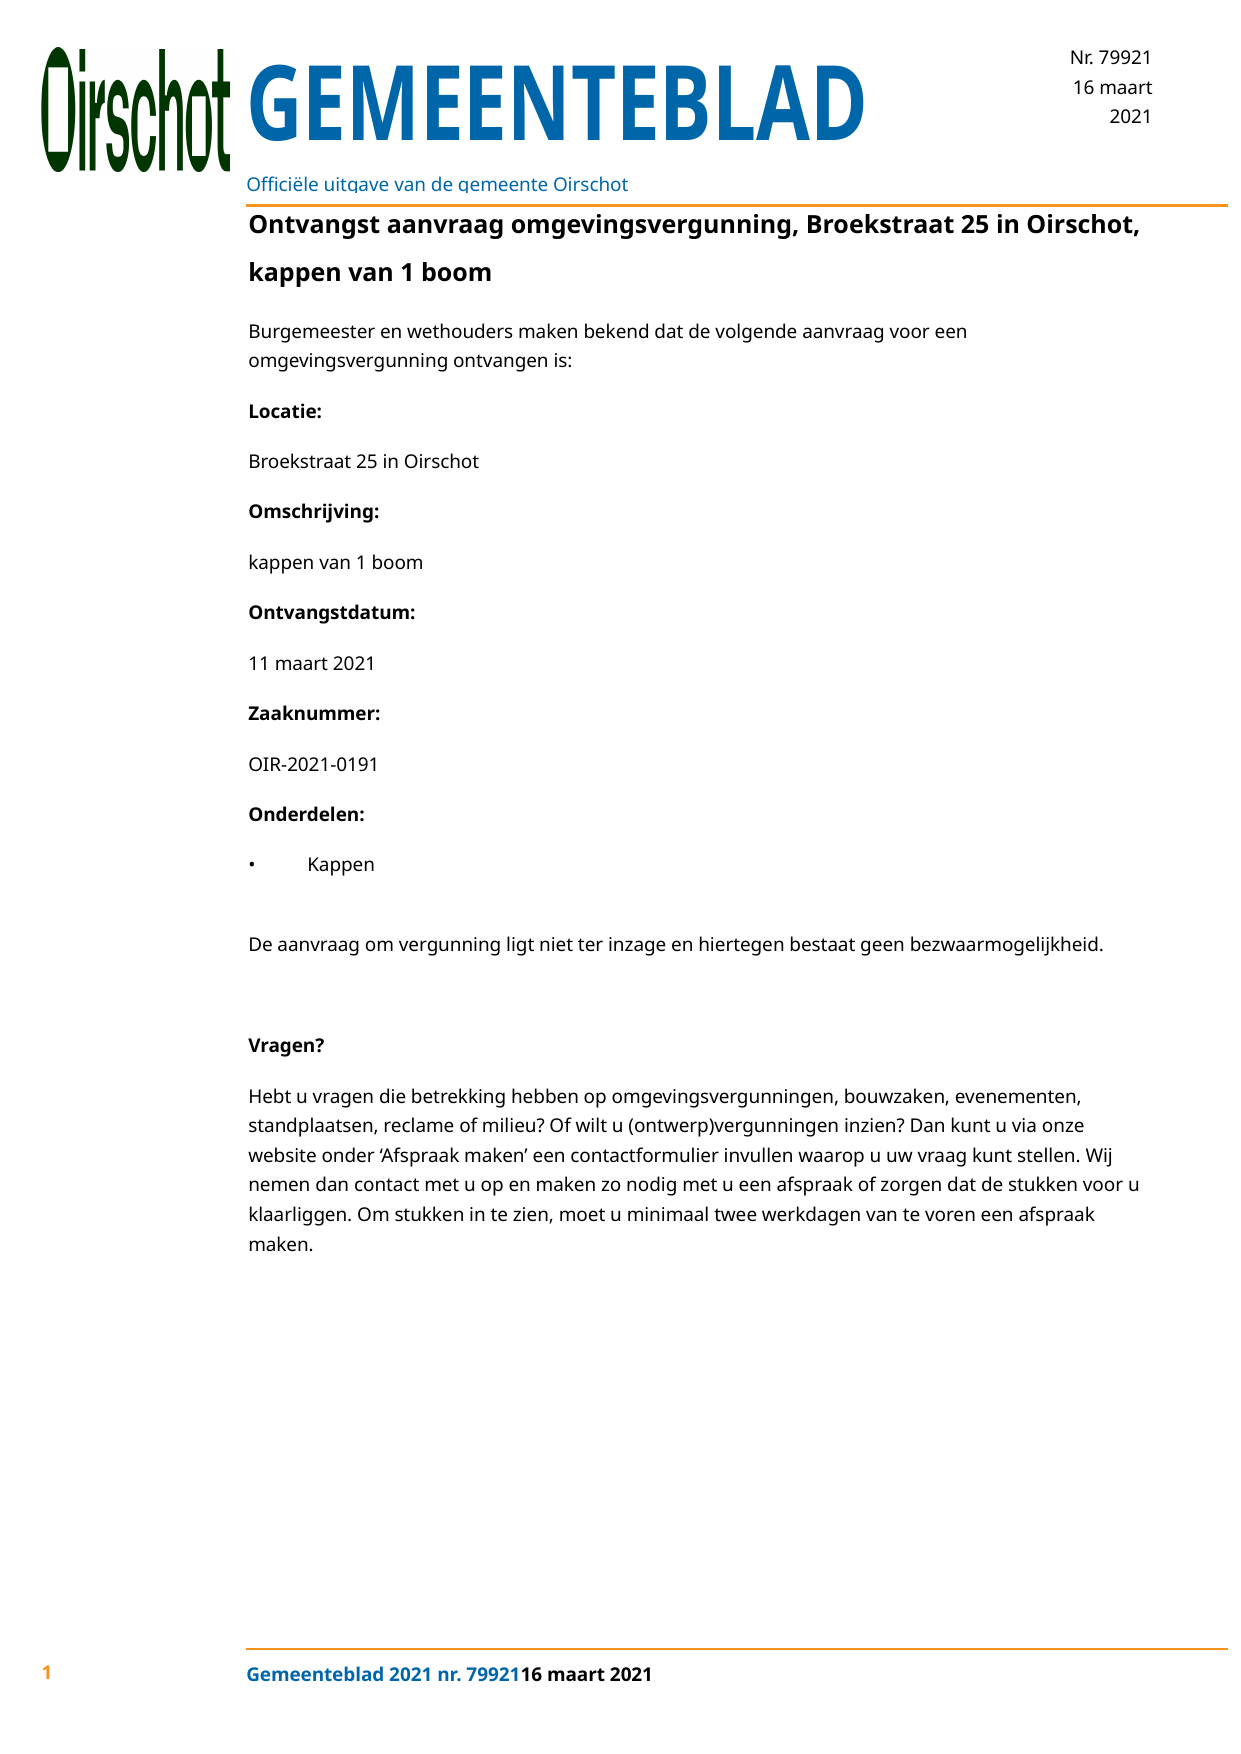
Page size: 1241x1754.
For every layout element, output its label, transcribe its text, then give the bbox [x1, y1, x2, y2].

text 11 maart 2021 [248, 650, 1152, 676]
text Vragen? [248, 1032, 1152, 1058]
text kappen van 1 boom [248, 549, 1152, 575]
text Omschrijving: [248, 499, 1152, 524]
picture [41, 47, 231, 172]
text De aanvraag om vergunning ligt niet ter inzage en hiertegen bestaat geen bezwaarmogelijkheid. [248, 932, 1152, 957]
text Broekstraat 25 in Oirschot [248, 448, 1152, 474]
text Ontvangst aanvraag omgevingsvergunning, Broekstraat 25 in Oirschot, kappen van 1 boom [248, 207, 1152, 288]
text Zaaknummer: [248, 700, 1152, 726]
text OIR-2021-0191 [248, 751, 1152, 777]
text Onderdelen: [248, 801, 1152, 827]
text Burgemeester en wethouders maken bekend dat de volgende aanvraag voor een omgevingsvergunning ontvangen is: [248, 318, 1152, 373]
list Kappen [248, 852, 1152, 877]
text Ontvangstdatum: [248, 599, 1152, 625]
text Locatie: [248, 398, 1152, 424]
text Hebt u vragen die betrekking hebben op omgevingsvergunningen, bouwzaken, evenementen, standplaatsen, reclame of milieu? Of wilt u (ontwerp)vergunningen inzien? Dan kunt u via onze website onder ‘Afspraak maken’ een contactformulier invullen waarop u uw vraag kunt stellen. Wij nemen dan contact met u op en maken zo nodig met u een afspraak of zorgen dat de stukken voor u klaarliggen. Om stukken in te zien, moet u minimaal twee werkdagen van te voren een afspraak maken. [248, 1083, 1152, 1257]
